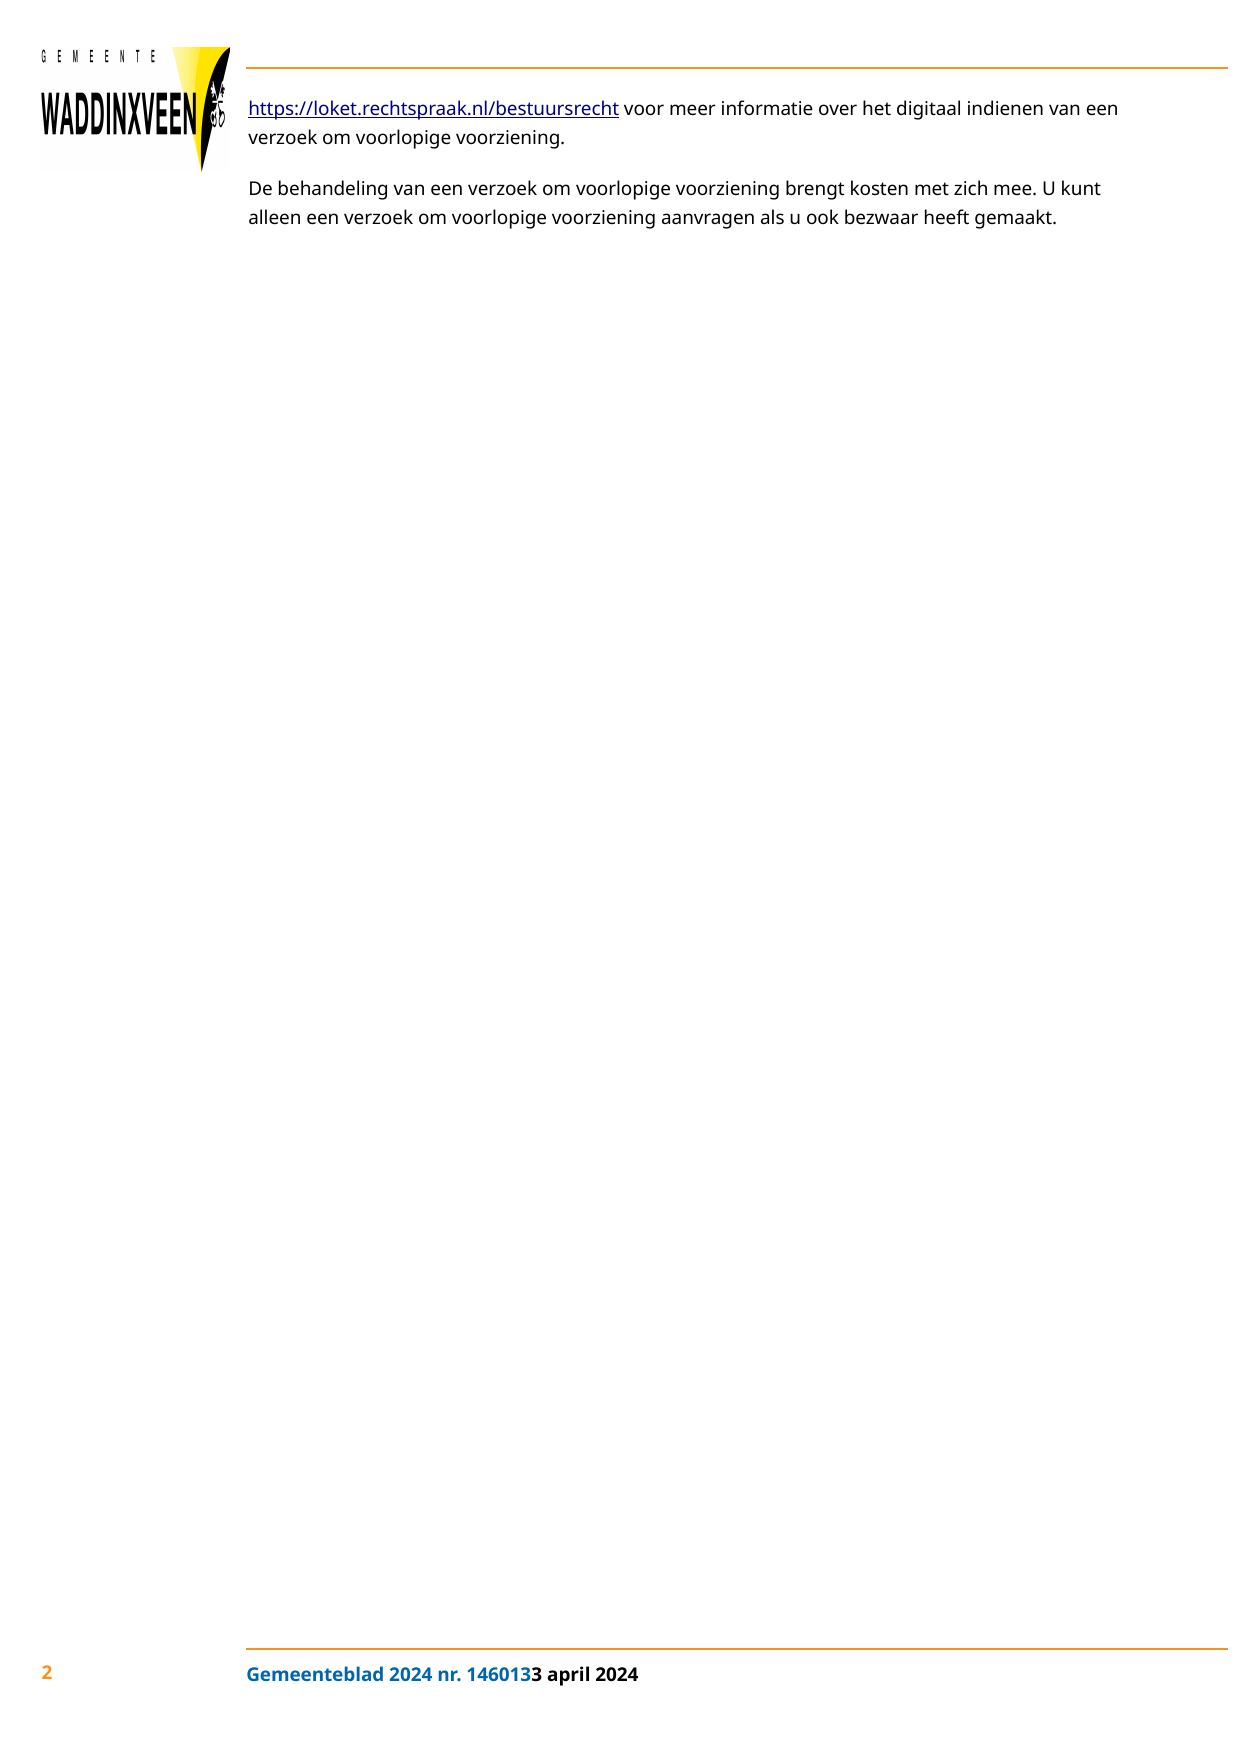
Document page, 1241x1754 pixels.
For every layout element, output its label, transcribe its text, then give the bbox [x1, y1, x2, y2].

text De behandeling van een verzoek om voorlopige voorziening brengt kosten met zich mee. U kunt alleen een verzoek om voorlopige voorziening aanvragen als u ook bezwaar heeft gemaakt. [248, 175, 1152, 230]
picture [41, 47, 231, 172]
text https://loket.rechtspraak.nl/bestuursrecht voor meer informatie over het digitaal indienen van een verzoek om voorlopige voorziening. [248, 95, 1152, 150]
